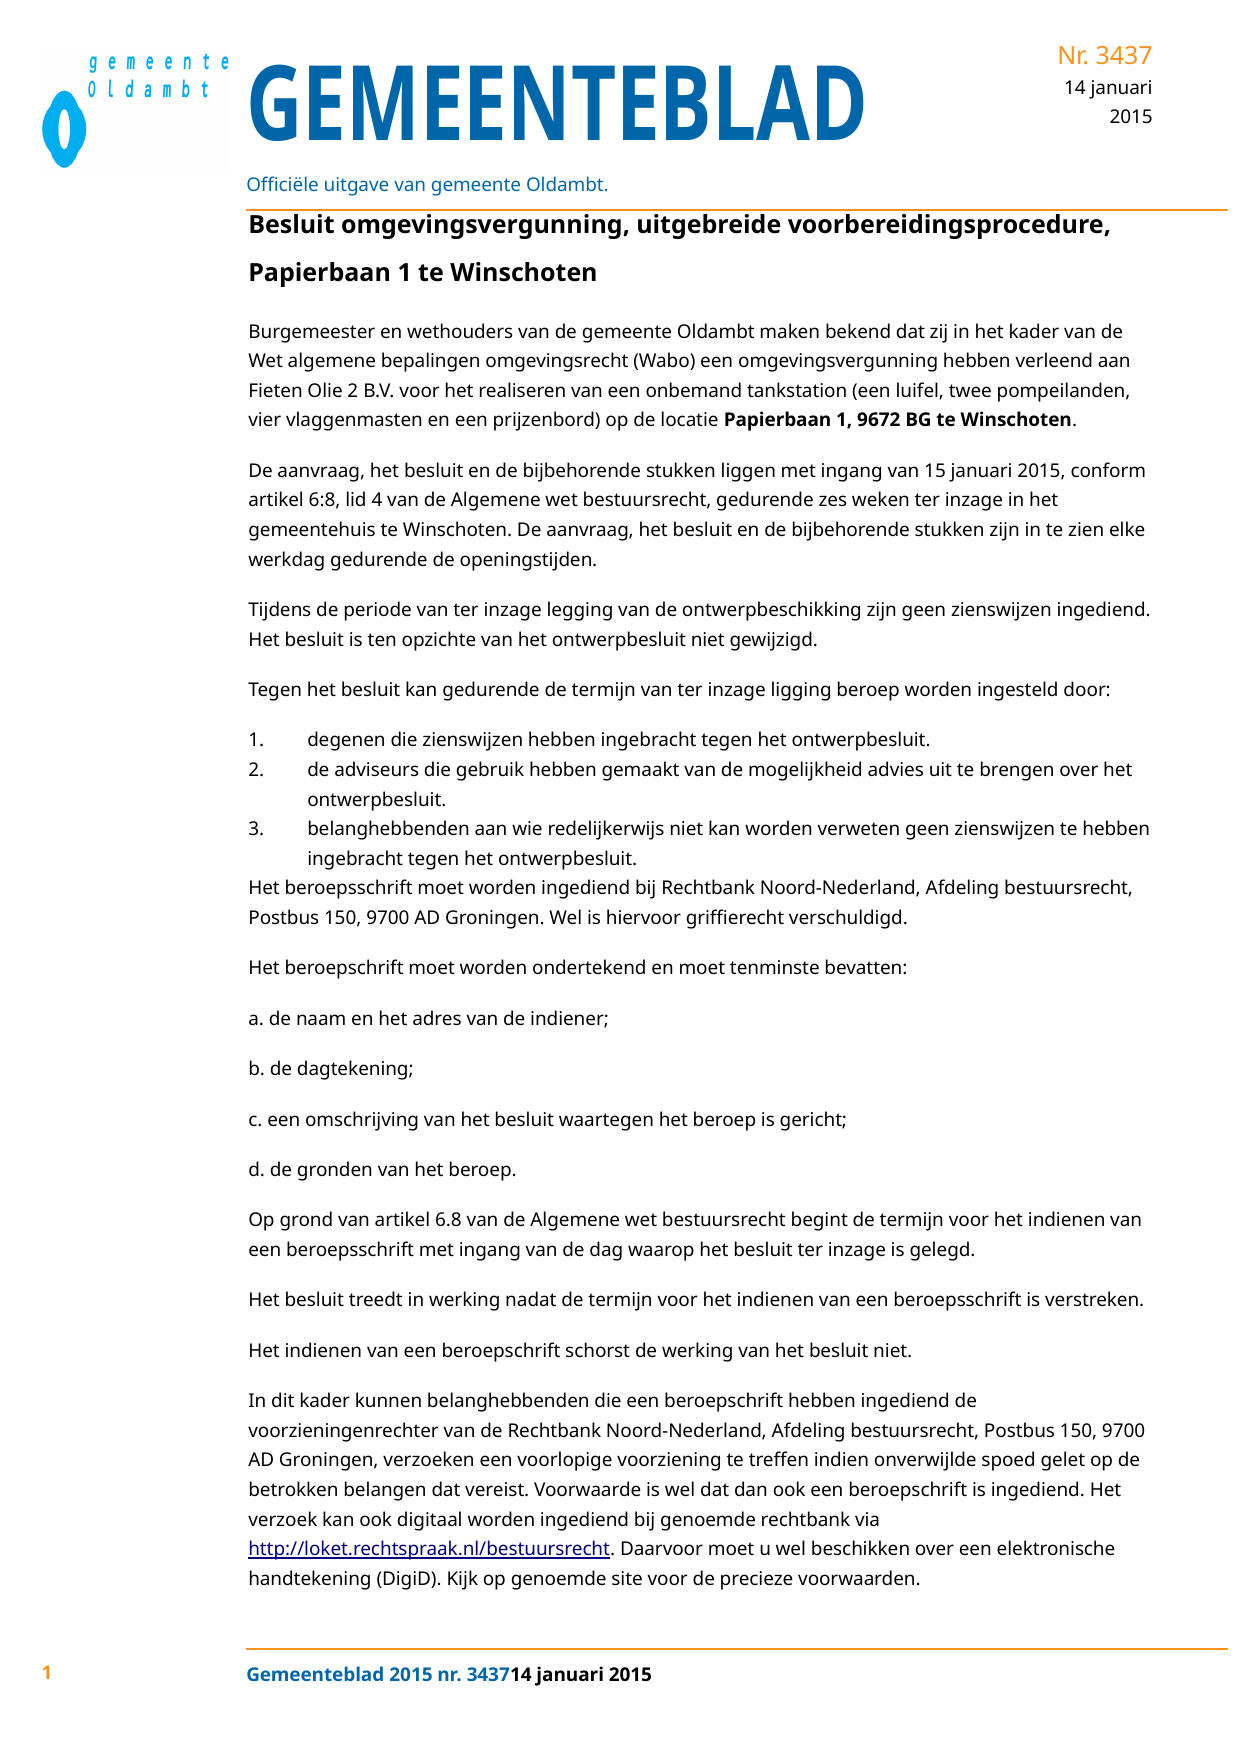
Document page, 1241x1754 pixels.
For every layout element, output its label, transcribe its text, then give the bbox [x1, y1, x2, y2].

text Het besluit treedt in werking nadat de termijn voor het indienen van een beroepsschrift is verstreken. [248, 1287, 1152, 1312]
text a. de naam en het adres van de indiener; [248, 1005, 1152, 1031]
list de adviseurs die gebruik hebben gemaakt van de mogelijkheid advies uit te brengen over het ontwerpbesluit. [248, 756, 1152, 812]
text Tijdens de periode van ter inzage legging van de ontwerpbeschikking zijn geen zienswijzen ingediend. Het besluit is ten opzichte van het ontwerpbesluit niet gewijzigd. [248, 596, 1152, 652]
text Het beroepschrift moet worden ondertekend en moet tenminste bevatten: [248, 954, 1152, 980]
text Het beroepsschrift moet worden ingediend bij Rechtbank Noord-Nederland, Afdeling bestuursrecht, Postbus 150, 9700 AD Groningen. Wel is hiervoor griffierecht verschuldigd. [248, 874, 1152, 930]
text Besluit omgevingsvergunning, uitgebreide voorbereidingsprocedure, Papierbaan 1 te Winschoten [248, 211, 1152, 288]
text Burgemeester en wethouders van de gemeente Oldambt maken bekend dat zij in het kader van de Wet algemene bepalingen omgevingsrecht (Wabo) een omgevingsvergunning hebben verleend aan Fieten Olie 2 B.V. voor het realiseren van een onbemand tankstation (een luifel, twee pompeilanden, vier vlaggenmasten en een prijzenbord) op de locatie Papierbaan 1, 9672 BG te Winschoten. [248, 318, 1152, 432]
text In dit kader kunnen belanghebbenden die een beroepschrift hebben ingediend de voorzieningenrechter van de Rechtbank Noord-Nederland, Afdeling bestuursrecht, Postbus 150, 9700 AD Groningen, verzoeken een voorlopige voorziening te treffen indien onverwijlde spoed gelet op de betrokken belangen dat vereist. Voorwaarde is wel dat dan ook een beroepschrift is ingediend. Het verzoek kan ook digitaal worden ingediend bij genoemde rechtbank via http://loket.rechtspraak.nl/bestuursrecht. Daarvoor moet u wel beschikken over een elektronische handtekening (DigiD). Kijk op genoemde site voor de precieze voorwaarden. [248, 1387, 1152, 1591]
text Het indienen van een beroepschrift schorst de werking van het besluit niet. [248, 1337, 1152, 1363]
picture [41, 47, 231, 172]
text Tegen het besluit kan gedurende de termijn van ter inzage ligging beroep worden ingesteld door: [248, 676, 1152, 702]
text c. een omschrijving van het besluit waartegen het beroep is gericht; [248, 1106, 1152, 1132]
list degenen die zienswijzen hebben ingebracht tegen het ontwerpbesluit. [248, 727, 1152, 752]
list belanghebbenden aan wie redelijkerwijs niet kan worden verweten geen zienswijzen te hebben ingebracht tegen het ontwerpbesluit. [248, 815, 1152, 871]
text d. de gronden van het beroep. [248, 1156, 1152, 1182]
text b. de dagtekening; [248, 1055, 1152, 1081]
text De aanvraag, het besluit en de bijbehorende stukken liggen met ingang van 15 januari 2015, conform artikel 6:8, lid 4 van de Algemene wet bestuursrecht, gedurende zes weken ter inzage in het gemeentehuis te Winschoten. De aanvraag, het besluit en de bijbehorende stukken zijn in te zien elke werkdag gedurende de openingstijden. [248, 457, 1152, 572]
text Op grond van artikel 6.8 van de Algemene wet bestuursrecht begint de termijn voor het indienen van een beroepsschrift met ingang van de dag waarop het besluit ter inzage is gelegd. [248, 1207, 1152, 1262]
